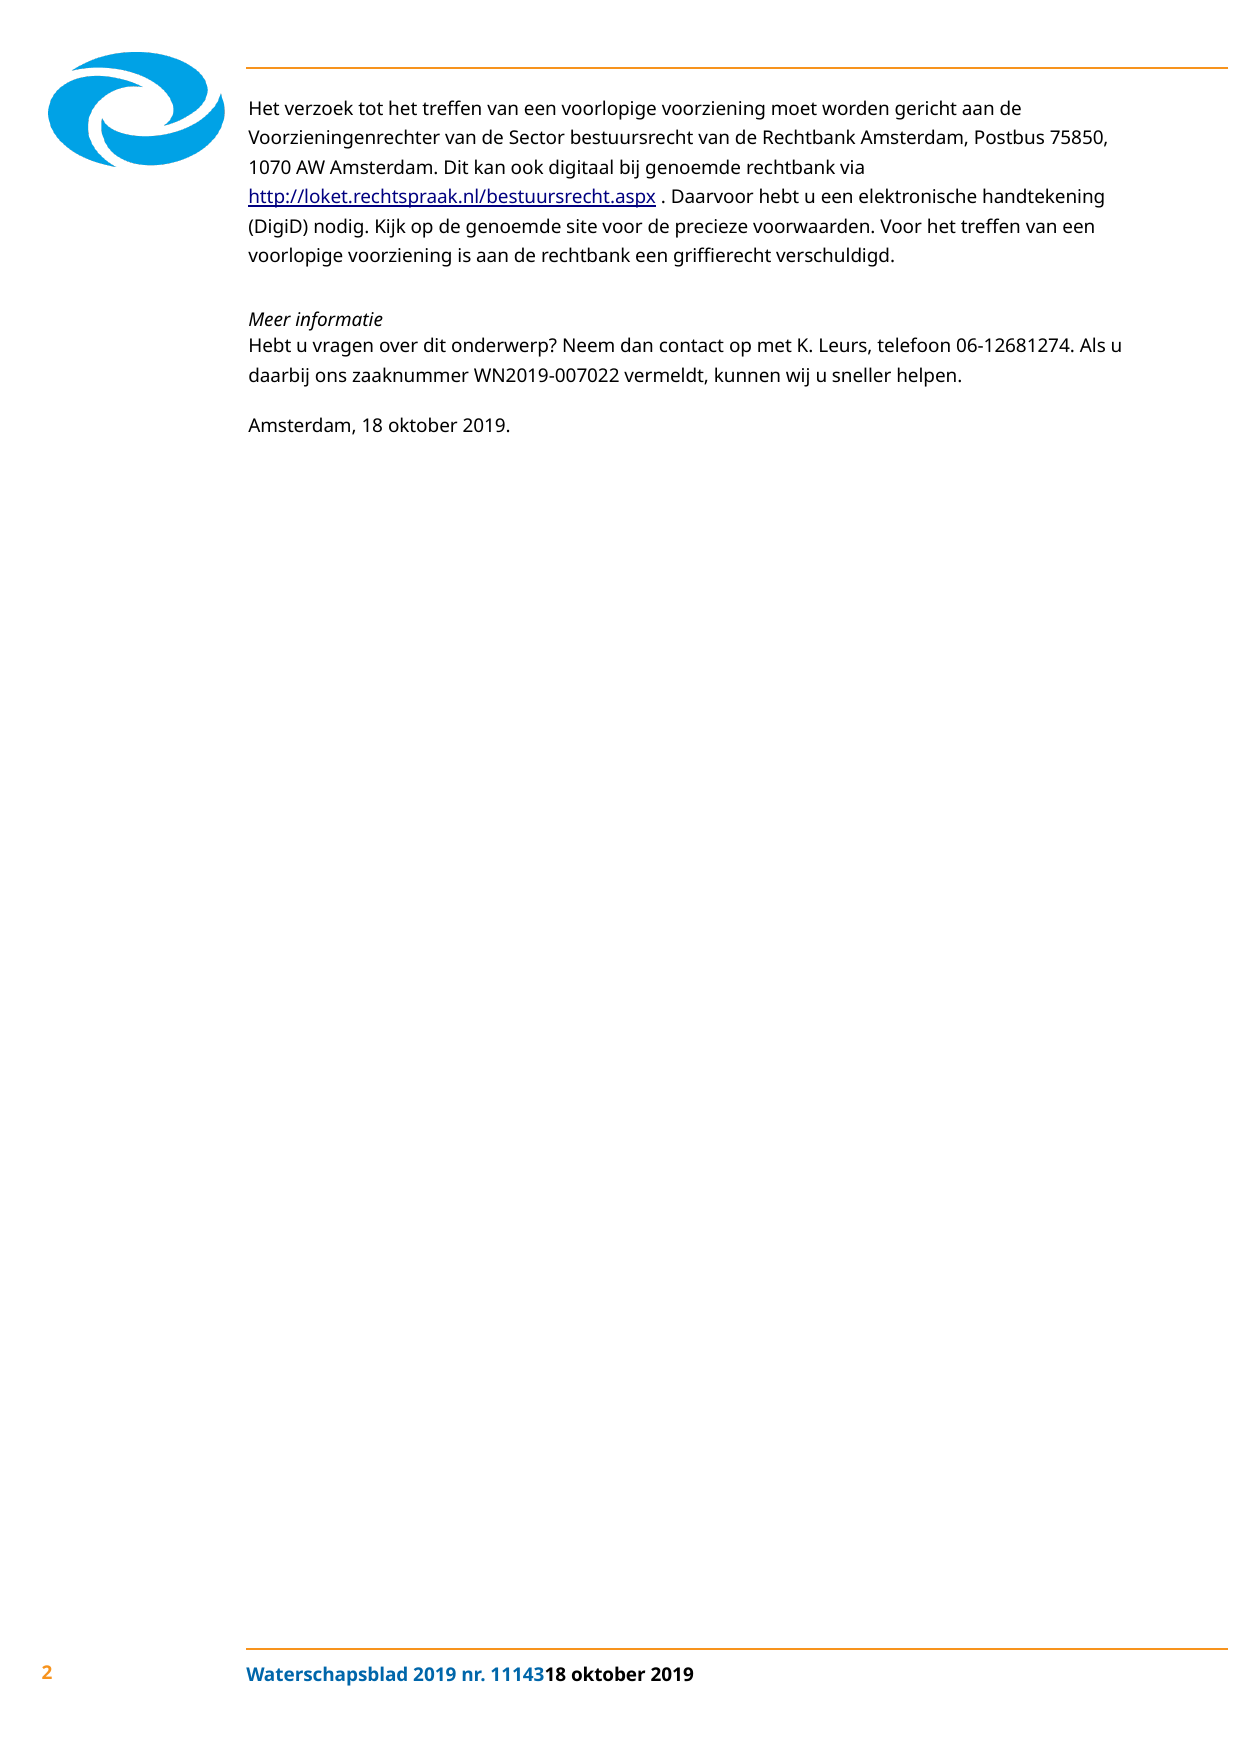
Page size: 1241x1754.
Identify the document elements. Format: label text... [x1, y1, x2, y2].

text Amsterdam, 18 oktober 2019. [248, 412, 1152, 438]
text Hebt u vragen over dit onderwerp? Neem dan contact op met K. Leurs, telefoon 06-12681274. Als u daarbij ons zaaknummer WN2019-007022 vermeldt, kunnen wij u sneller helpen. [248, 332, 1152, 388]
text Het verzoek tot het treffen van een voorlopige voorziening moet worden gericht aan de Voorzieningenrechter van de Sector bestuursrecht van de Rechtbank Amsterdam, Postbus 75850, 1070 AW Amsterdam. Dit kan ook digitaal bij genoemde rechtbank via http://loket.rechtspraak.nl/bestuursrecht.aspx . Daarvoor hebt u een elektronische handtekening (DigiD) nodig. Kijk op de genoemde site voor de precieze voorwaarden. Voor het treffen van een voorlopige voorziening is aan de rechtbank een griffierecht verschuldigd. [248, 95, 1152, 268]
picture [41, 47, 231, 172]
text Meer informatie [248, 307, 1152, 332]
